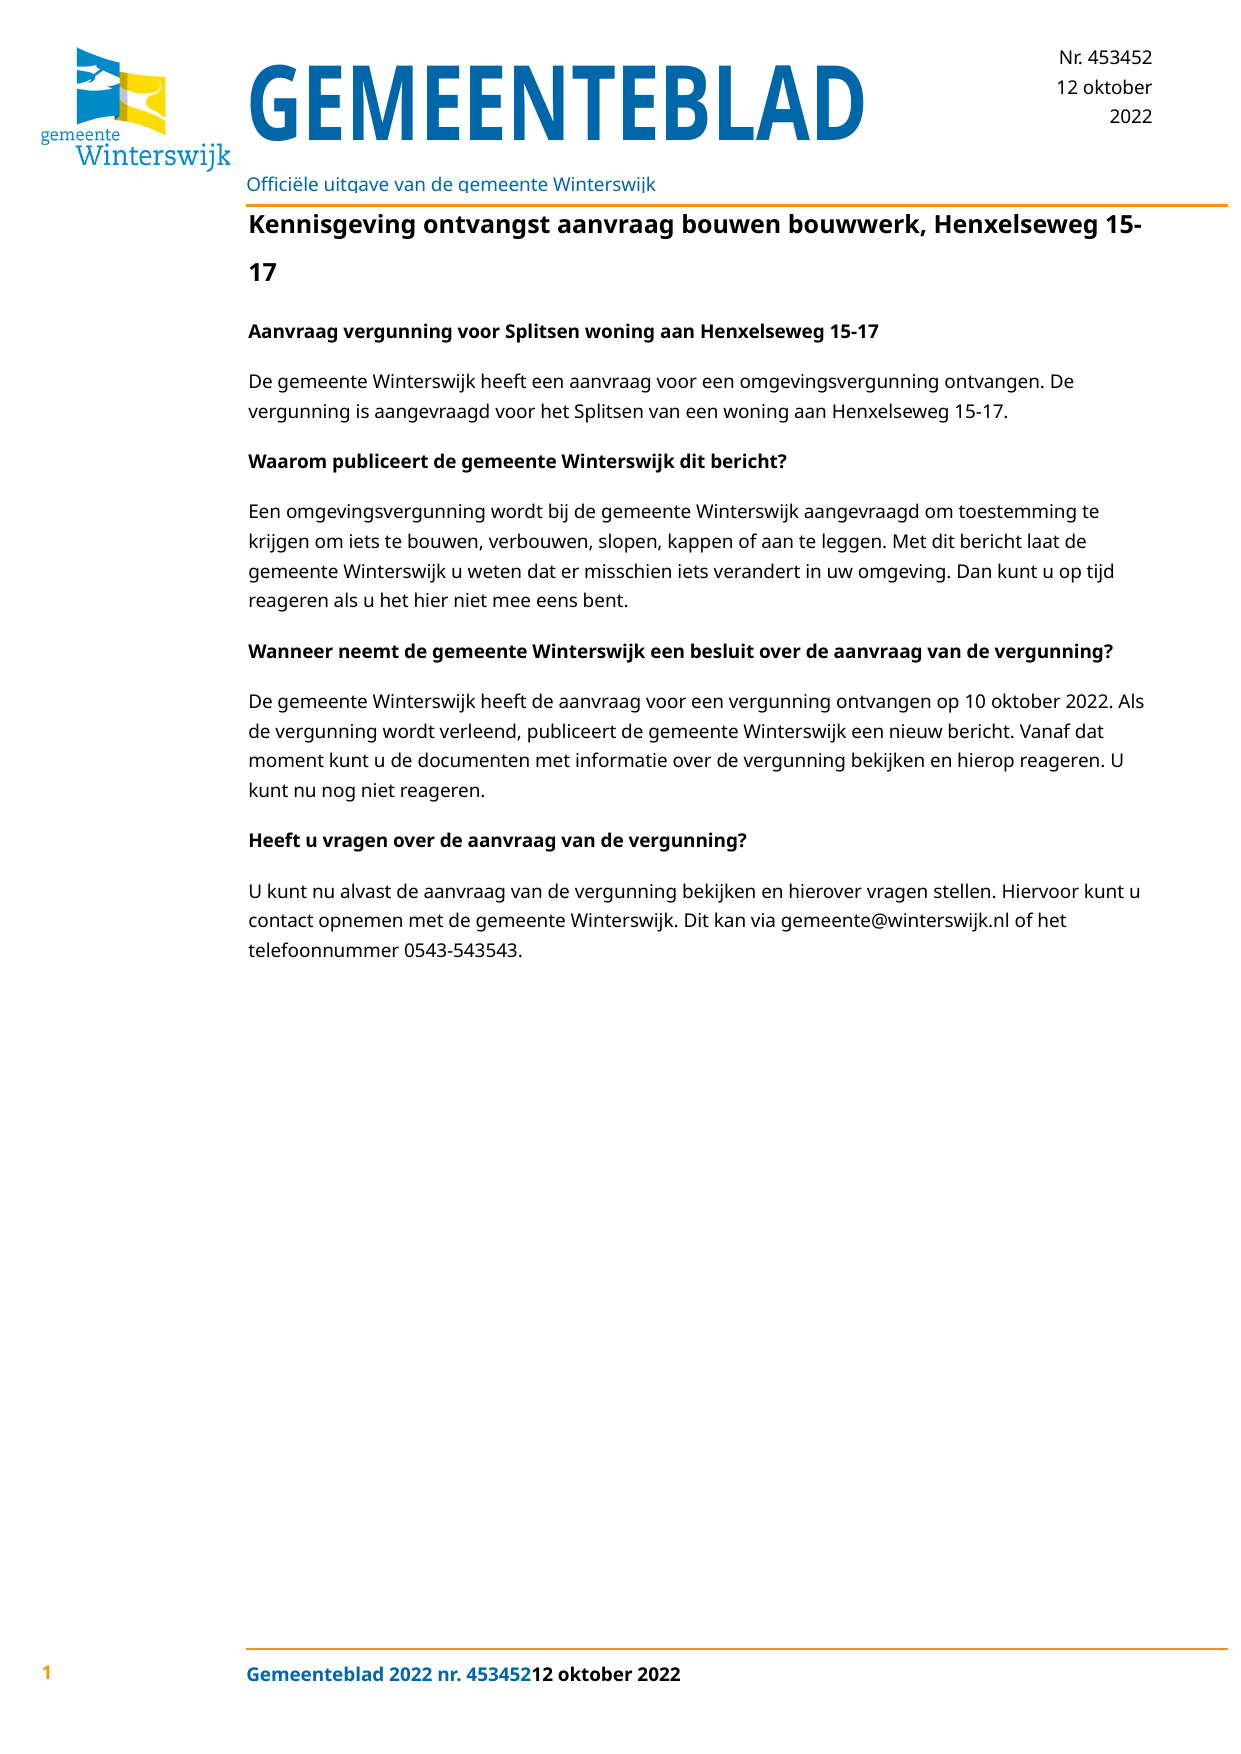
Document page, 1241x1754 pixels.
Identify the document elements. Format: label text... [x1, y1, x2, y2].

picture [41, 47, 231, 172]
text U kunt nu alvast de aanvraag van de vergunning bekijken en hierover vragen stellen. Hiervoor kunt u contact opnemen met de gemeente Winterswijk. Dit kan via gemeente@winterswijk.nl of het telefoonnummer 0543-543543. [248, 878, 1152, 963]
text Aanvraag vergunning voor Splitsen woning aan Henxelseweg 15-17 [248, 318, 1152, 344]
text De gemeente Winterswijk heeft een aanvraag voor een omgevingsvergunning ontvangen. De vergunning is aangevraagd voor het Splitsen van een woning aan Henxelseweg 15-17. [248, 368, 1152, 424]
text Een omgevingsvergunning wordt bij de gemeente Winterswijk aangevraagd om toestemming te krijgen om iets te bouwen, verbouwen, slopen, kappen of aan te leggen. Met dit bericht laat de gemeente Winterswijk u weten dat er misschien iets verandert in uw omgeving. Dan kunt u op tijd reageren als u het hier niet mee eens bent. [248, 499, 1152, 613]
picture [225, 153, 231, 162]
text Waarom publiceert de gemeente Winterswijk dit bericht? [248, 448, 1152, 474]
text De gemeente Winterswijk heeft de aanvraag voor een vergunning ontvangen op 10 oktober 2022. Als de vergunning wordt verleend, publiceert de gemeente Winterswijk een nieuw bericht. Vanaf dat moment kunt u de documenten met informatie over de vergunning bekijken en hierop reageren. U kunt nu nog niet reageren. [248, 688, 1152, 803]
text Heeft u vragen over de aanvraag van de vergunning? [248, 827, 1152, 853]
text Wanneer neemt de gemeente Winterswijk een besluit over de aanvraag van de vergunning? [248, 638, 1152, 664]
text Kennisgeving ontvangst aanvraag bouwen bouwwerk, Henxelseweg 15-17 [248, 207, 1152, 288]
